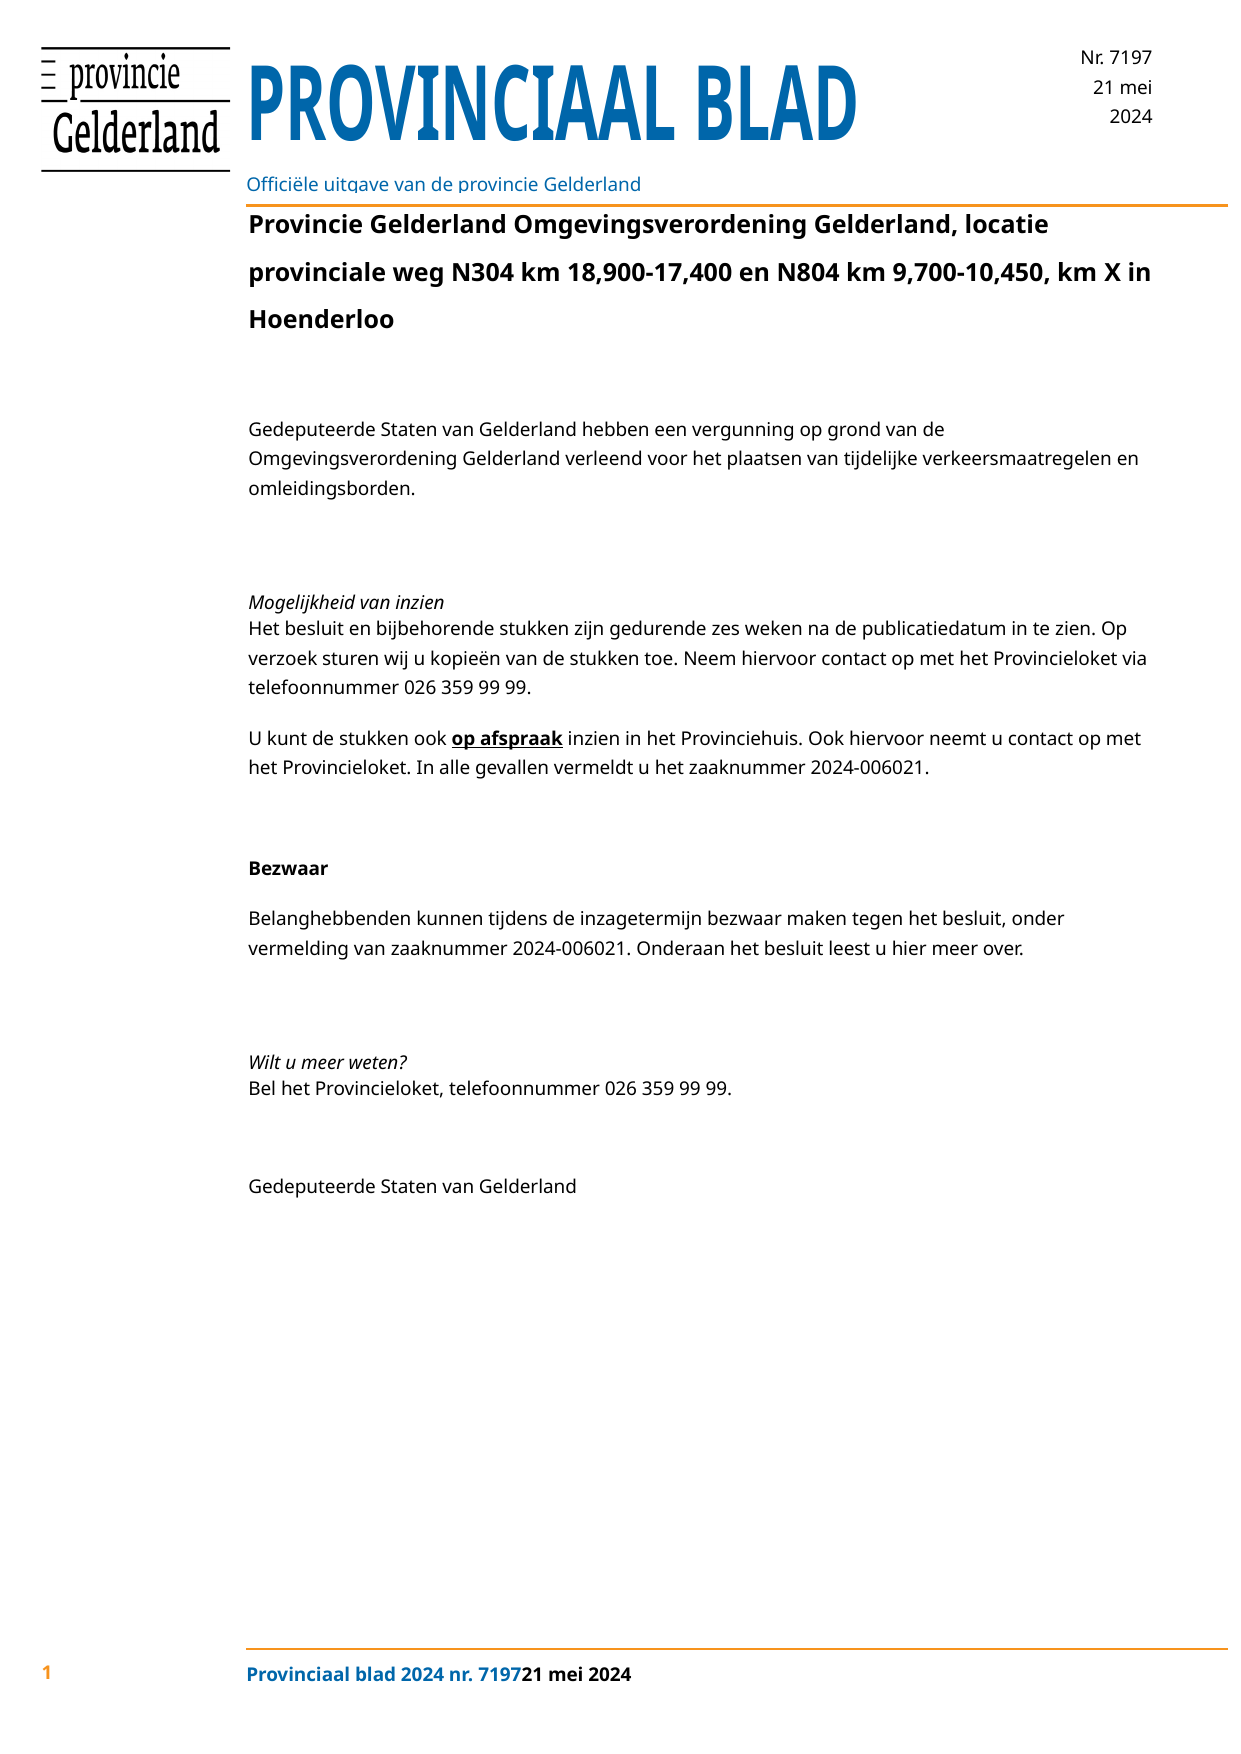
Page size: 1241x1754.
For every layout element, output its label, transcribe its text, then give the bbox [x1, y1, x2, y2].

text Bezwaar [248, 855, 1152, 881]
text Het besluit en bijbehorende stukken zijn gedurende zes weken na de publicatiedatum in te zien. Op verzoek sturen wij u kopieën van de stukken toe. Neem hiervoor contact op met het Provincieloket via telefoonnummer 026 359 99 99. [248, 615, 1152, 700]
text U kunt de stukken ook op afspraak inzien in het Provinciehuis. Ook hiervoor neemt u contact op met het Provincieloket. In alle gevallen vermeldt u het zaaknummer 2024-006021. [248, 725, 1152, 780]
text Wilt u meer weten? [248, 1049, 1152, 1075]
text Gedeputeerde Staten van Gelderland hebben een vergunning op grond van de Omgevingsverordening Gelderland verleend voor het plaatsen van tijdelijke verkeersmaatregelen en omleidingsborden. [248, 416, 1152, 501]
text Provincie Gelderland Omgevingsverordening Gelderland, locatie provinciale weg N304 km 18,900-17,400 en N804 km 9,700-10,450, km X in Hoenderloo [248, 207, 1152, 336]
text Gedeputeerde Staten van Gelderland [248, 1173, 1152, 1199]
text Belanghebbenden kunnen tijdens de inzagetermijn bezwaar maken tegen het besluit, onder vermelding van zaaknummer 2024-006021. Onderaan het besluit leest u hier meer over. [248, 906, 1152, 961]
picture [41, 47, 231, 172]
text Bel het Provincieloket, telefoonnummer 026 359 99 99. [248, 1075, 1152, 1101]
text Mogelijkheid van inzien [248, 589, 1152, 615]
